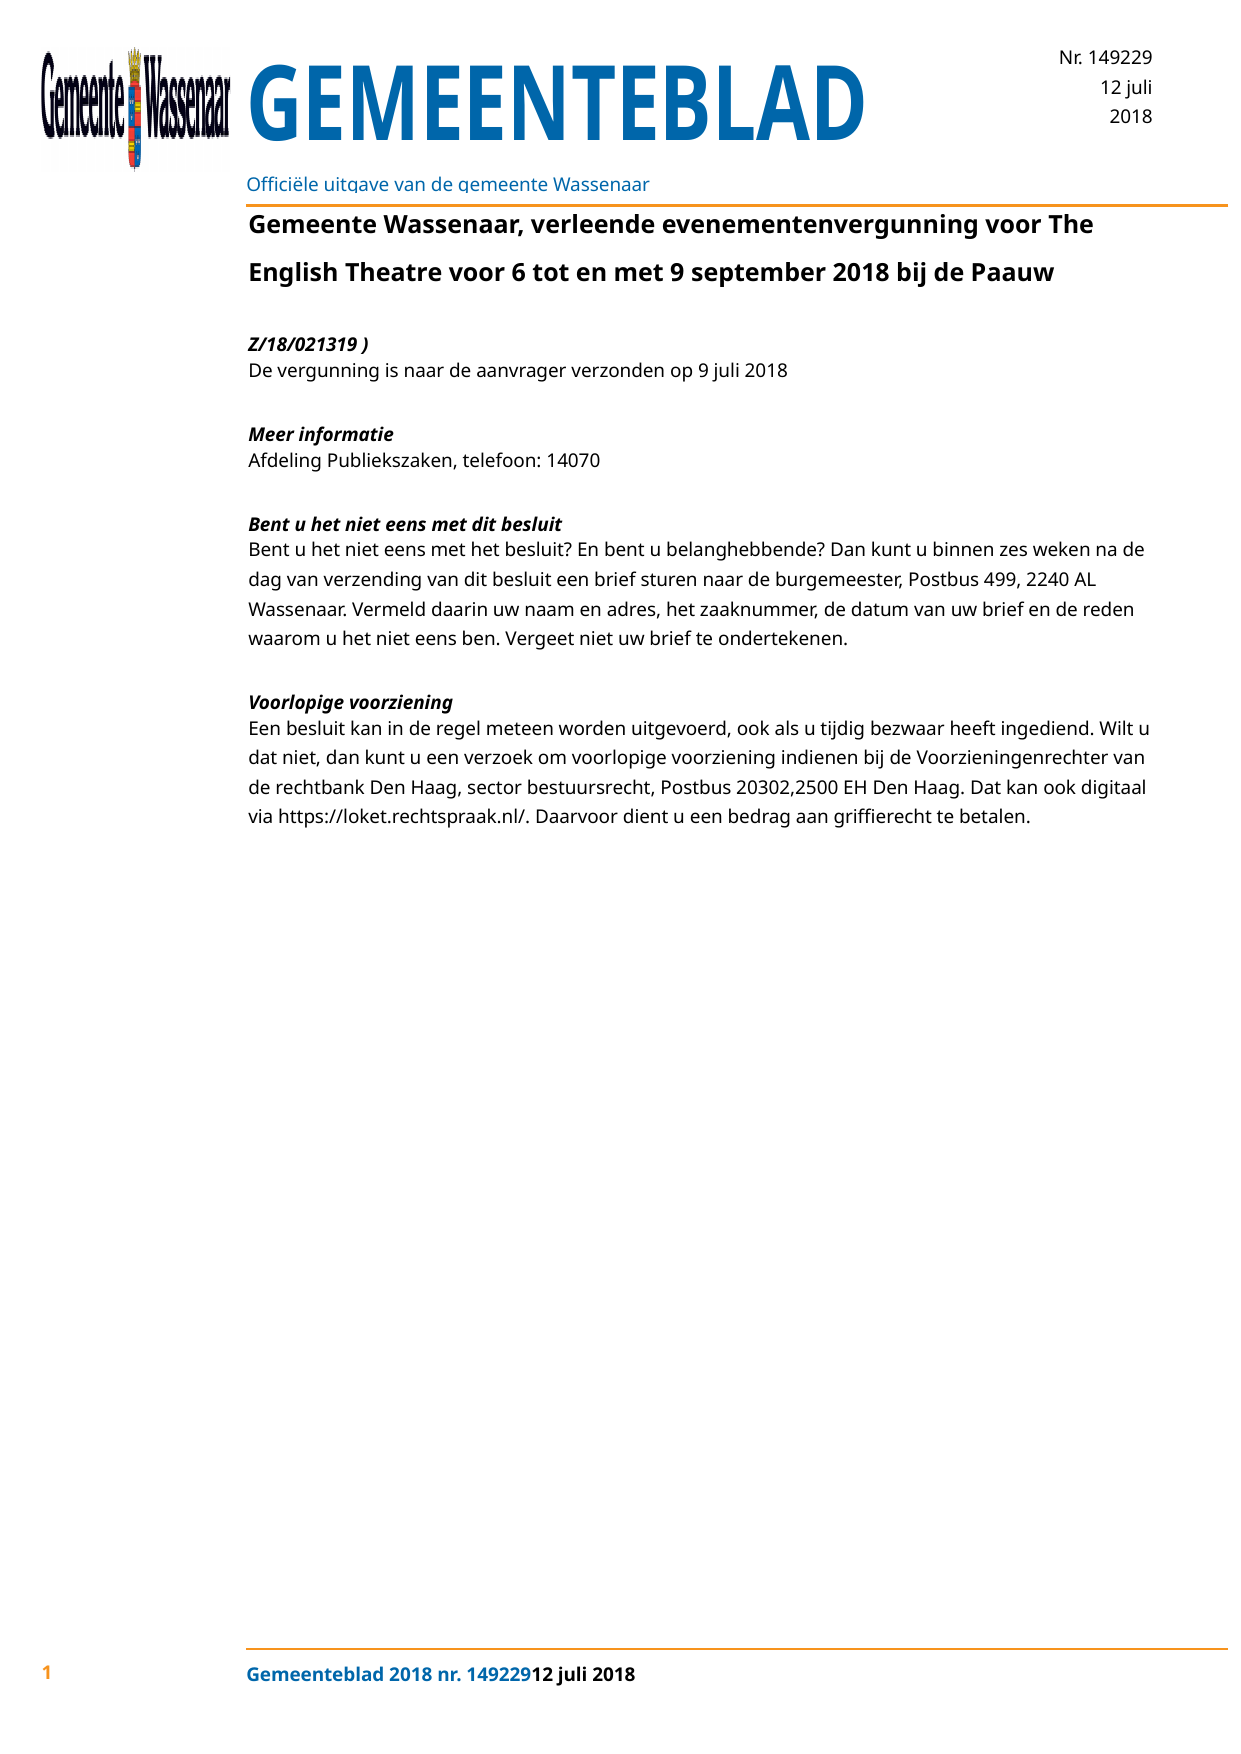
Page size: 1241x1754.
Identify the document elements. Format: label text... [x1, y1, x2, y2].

text Meer informatie [248, 421, 1152, 447]
text Bent u het niet eens met dit besluit [248, 511, 1152, 537]
picture [41, 47, 231, 172]
text Voorlopige voorziening [248, 689, 1152, 715]
text De vergunning is naar de aanvrager verzonden op 9 juli 2018 [248, 357, 1152, 383]
text Een besluit kan in de regel meteen worden uitgevoerd, ook als u tijdig bezwaar heeft ingediend. Wilt u dat niet, dan kunt u een verzoek om voorlopige voorziening indienen bij de Voorzieningenrechter van de rechtbank Den Haag, sector bestuursrecht, Postbus 20302,2500 EH Den Haag. Dat kan ook digitaal via https://loket.rechtspraak.nl/. Daarvoor dient u een bedrag aan griffierecht te betalen. [248, 715, 1152, 829]
text Afdeling Publiekszaken, telefoon: 14070 [248, 447, 1152, 473]
text Z/18/021319 ) [248, 331, 1152, 357]
text Bent u het niet eens met het besluit? En bent u belanghebbende? Dan kunt u binnen zes weken na de dag van verzending van dit besluit een brief sturen naar de burgemeester, Postbus 499, 2240 AL Wassenaar. Vermeld daarin uw naam en adres, het zaaknummer, de datum van uw brief en de reden waarom u het niet eens ben. Vergeet niet uw brief te ondertekenen. [248, 537, 1152, 651]
text Gemeente Wassenaar, verleende evenementenvergunning voor The English Theatre voor 6 tot en met 9 september 2018 bij de Paauw [248, 207, 1152, 288]
